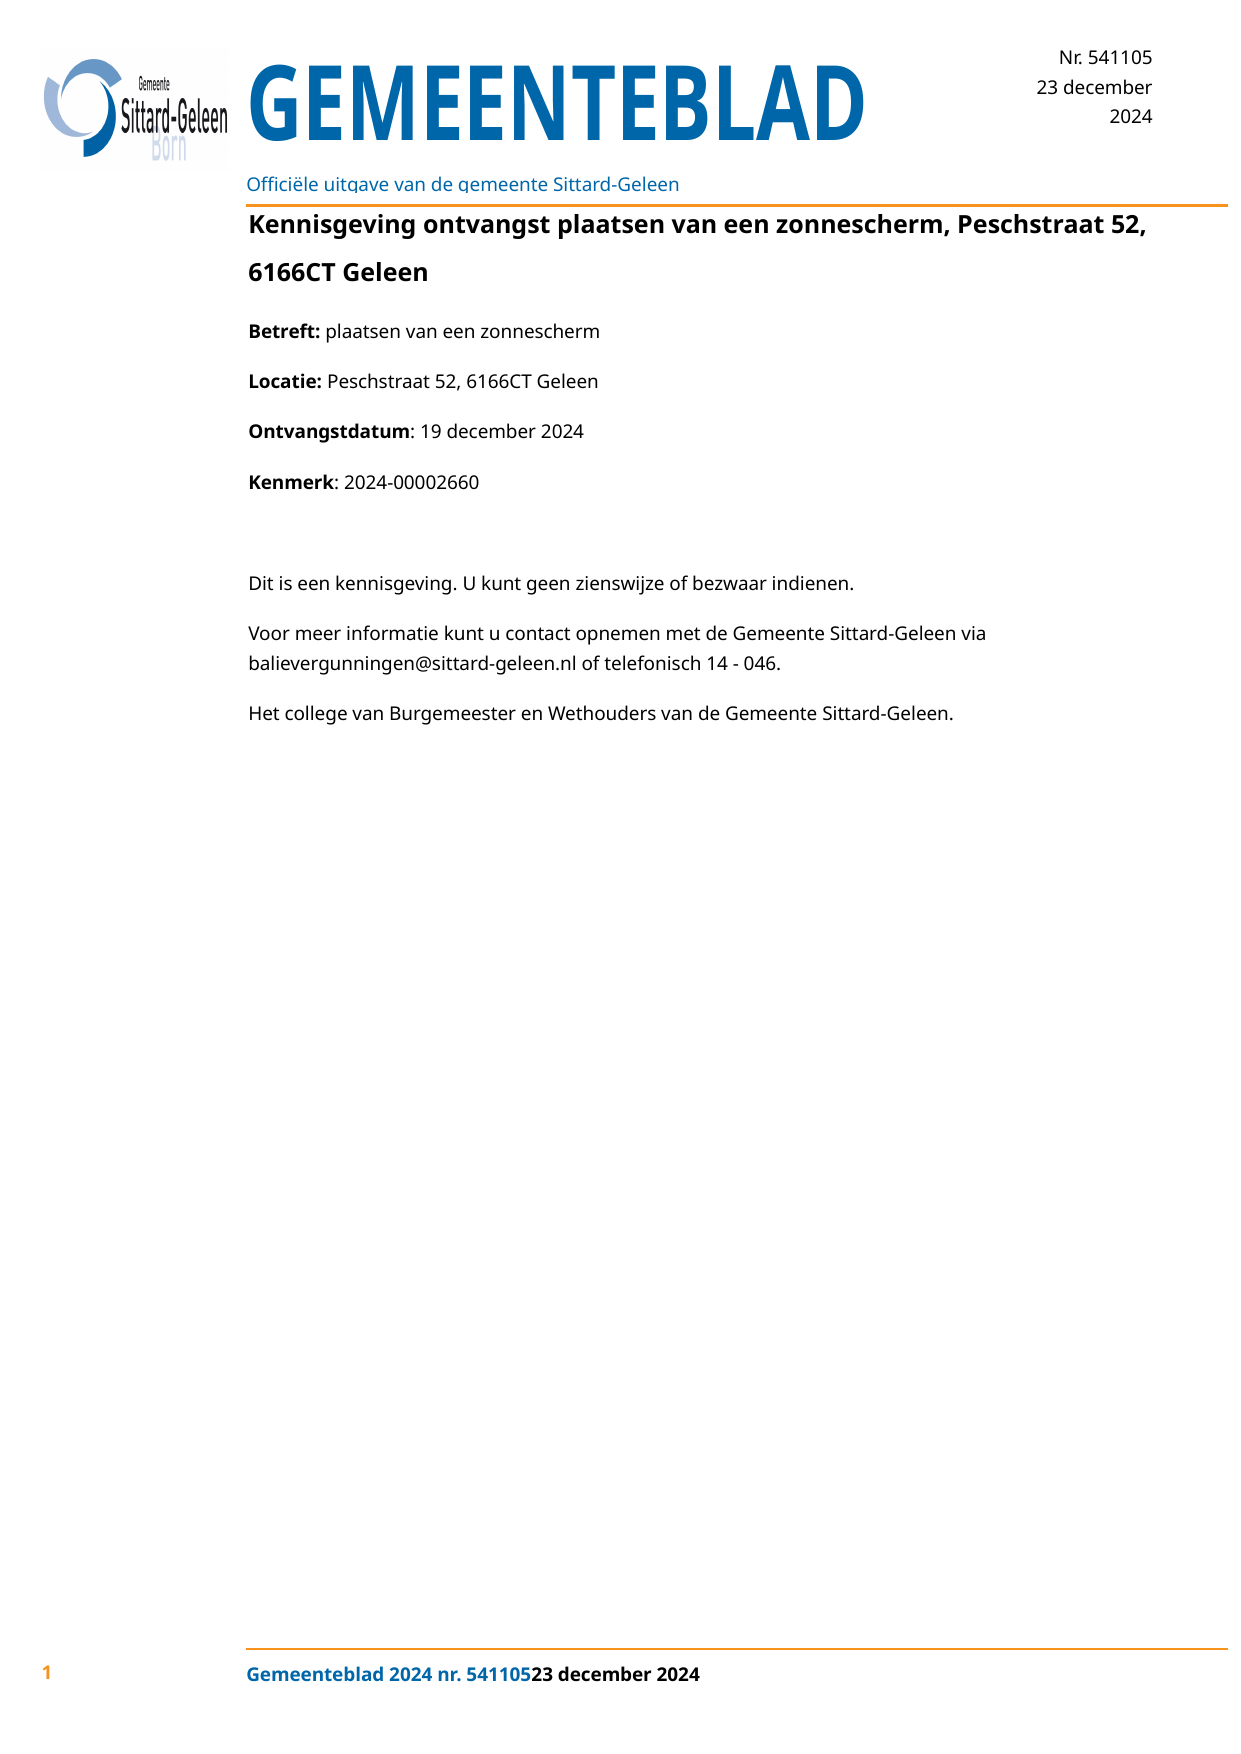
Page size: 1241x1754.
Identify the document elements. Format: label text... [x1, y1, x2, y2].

text Het college van Burgemeester en Wethouders van de Gemeente Sittard-Geleen. [248, 700, 1152, 726]
text Kenmerk: 2024-00002660 [248, 469, 1152, 495]
picture [41, 47, 231, 172]
text Betreft: plaatsen van een zonnescherm [248, 318, 1152, 344]
text Kennisgeving ontvangst plaatsen van een zonnescherm, Peschstraat 52, 6166CT Geleen [248, 207, 1152, 288]
text Locatie: Peschstraat 52, 6166CT Geleen [248, 368, 1152, 394]
text Voor meer informatie kunt u contact opnemen met de Gemeente Sittard-Geleen via balievergunningen@sittard-geleen.nl of telefonisch 14 - 046. [248, 620, 1152, 676]
text Ontvangstdatum: 19 december 2024 [248, 419, 1152, 444]
text Dit is een kennisgeving. U kunt geen zienswijze of bezwaar indienen. [248, 570, 1152, 596]
